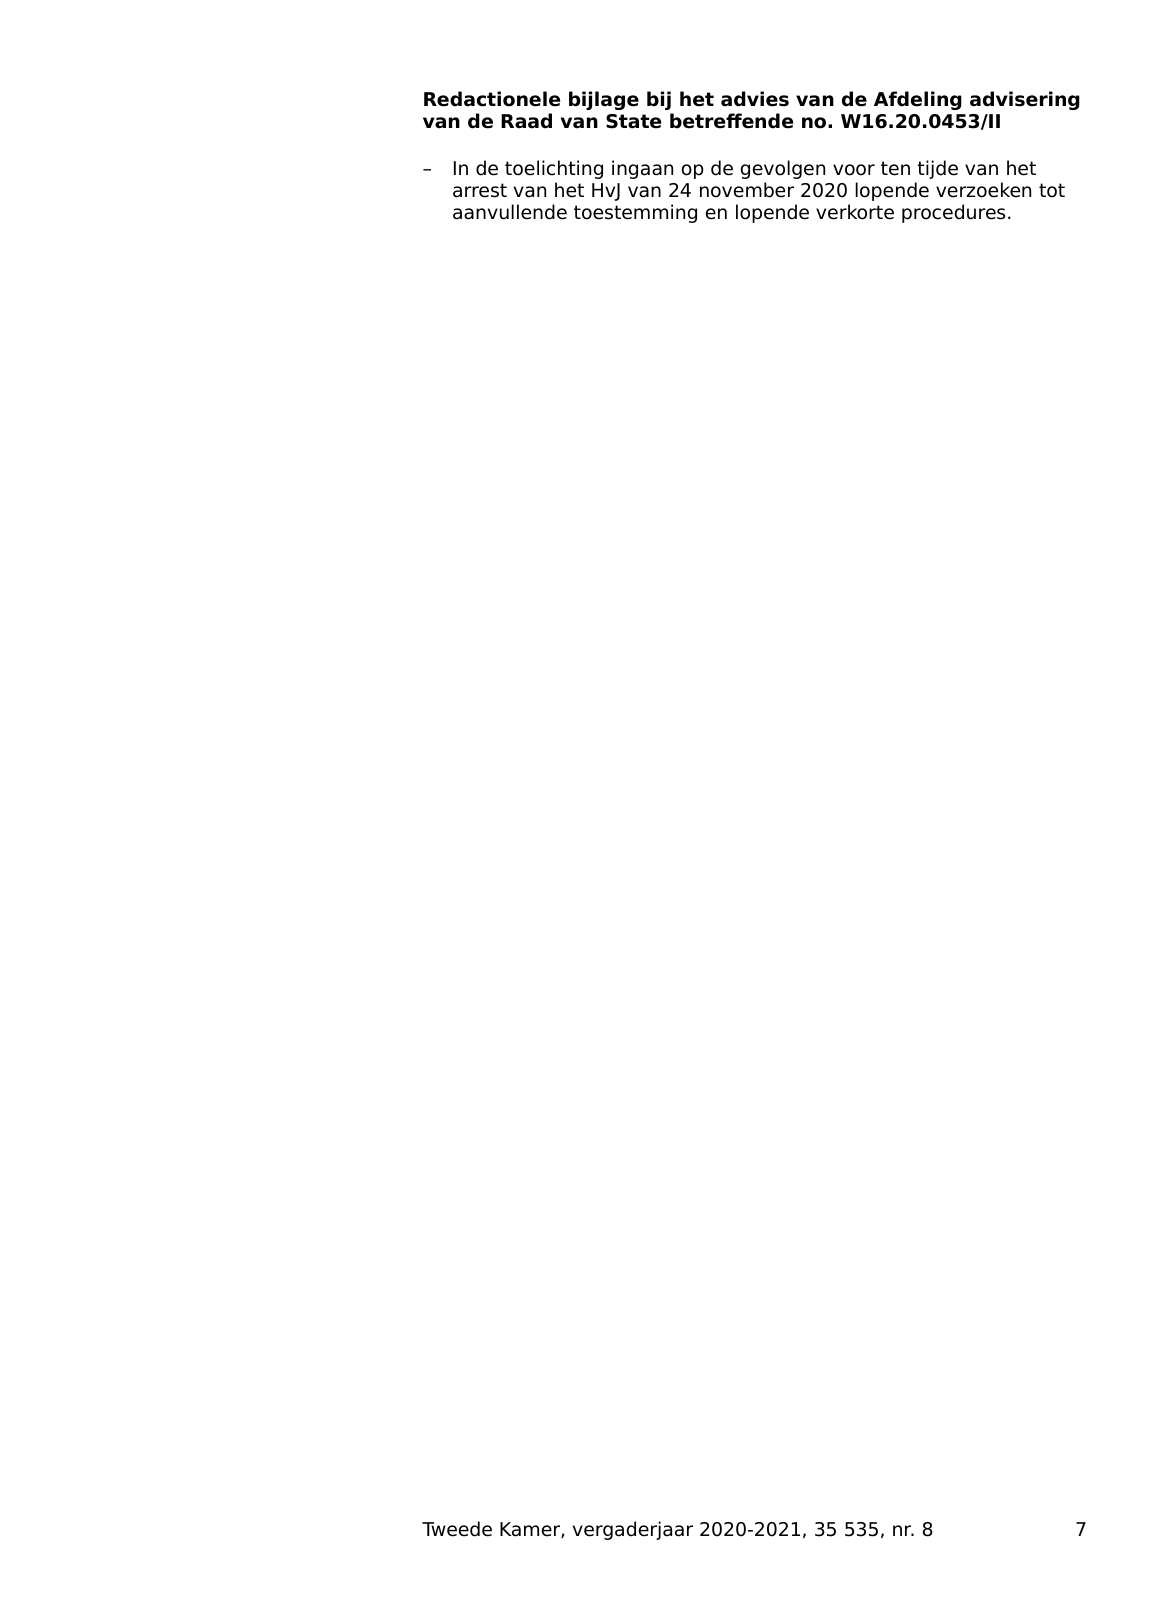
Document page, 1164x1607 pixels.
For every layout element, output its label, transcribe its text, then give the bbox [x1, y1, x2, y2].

text – In de toelichting ingaan op de gevolgen voor ten tijde van het arrest van het HvJ van 24 november 2020 lopende verzoeken tot aanvullende toestemming en lopende verkorte procedures. [422, 158, 1087, 224]
subtitle Redactionele bijlage bij het advies van de Afdeling advisering van de Raad van State betreffende no. W16.20.0453/II [77, 89, 1087, 133]
